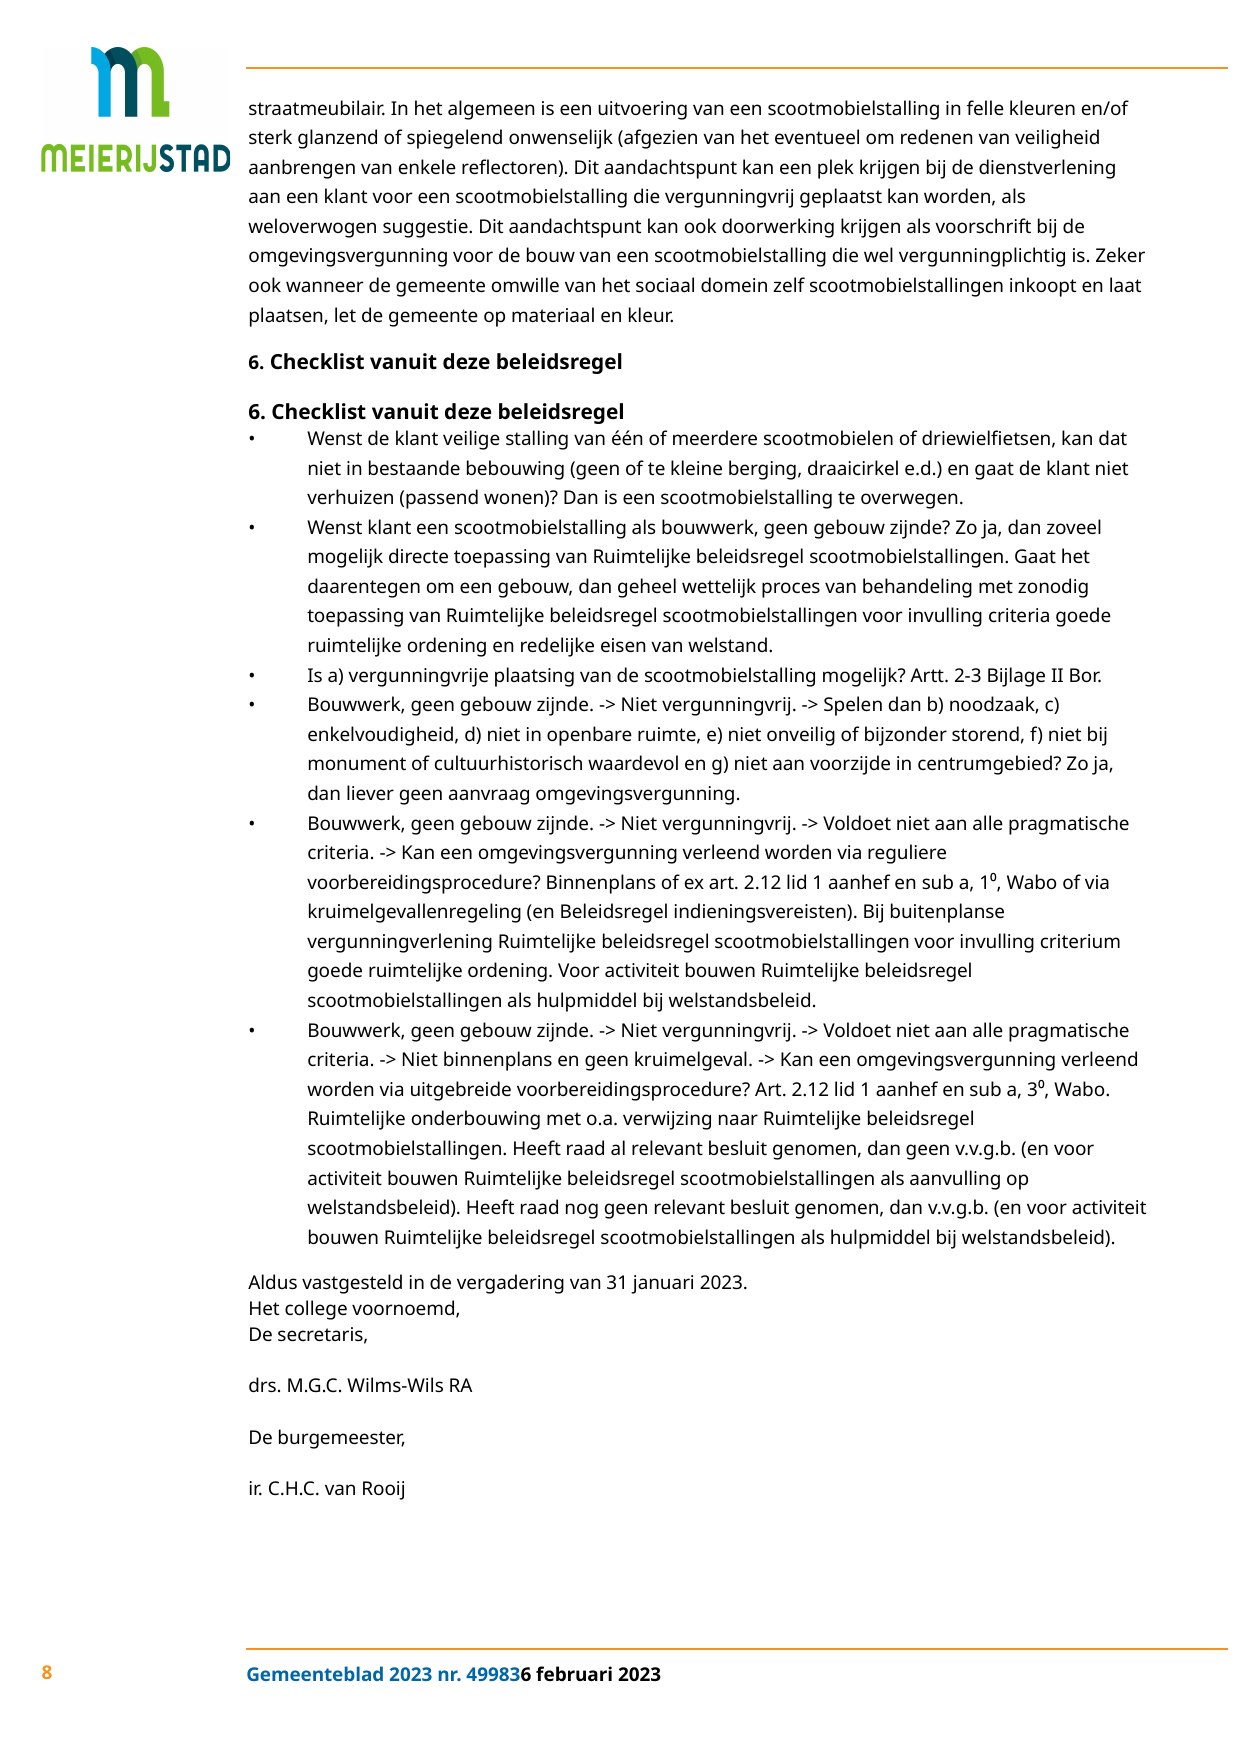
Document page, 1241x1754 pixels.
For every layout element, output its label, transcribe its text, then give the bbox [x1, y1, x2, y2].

list Is a) vergunningvrije plaatsing van de scootmobielstalling mogelijk? Artt. 2-3 Bijlage II Bor. [248, 662, 1152, 688]
list Wenst klant een scootmobielstalling als bouwwerk, geen gebouw zijnde? Zo ja, dan zoveel mogelijk directe toepassing van Ruimtelijke beleidsregel scootmobielstallingen. Gaat het daarentegen om een gebouw, dan geheel wettelijk proces van behandeling met zonodig toepassing van Ruimtelijke beleidsregel scootmobielstallingen voor invulling criteria goede ruimtelijke ordening en redelijke eisen van welstand. [248, 514, 1152, 658]
list Bouwwerk, geen gebouw zijnde. -> Niet vergunningvrij. -> Voldoet niet aan alle pragmatische criteria. -> Niet binnenplans en geen kruimelgeval. -> Kan een omgevingsvergunning verleend worden via uitgebreide voorbereidingsprocedure? Art. 2.12 lid 1 aanhef en sub a, 3⁰, Wabo. Ruimtelijke onderbouwing met o.a. verwijzing naar Ruimtelijke beleidsregel scootmobielstallingen. Heeft raad al relevant besluit genomen, dan geen v.v.g.b. (en voor activiteit bouwen Ruimtelijke beleidsregel scootmobielstallingen als aanvulling op welstandsbeleid). Heeft raad nog geen relevant besluit genomen, dan v.v.g.b. (en voor activiteit bouwen Ruimtelijke beleidsregel scootmobielstallingen als hulpmiddel bij welstandsbeleid). [248, 1017, 1152, 1250]
text 6. Checklist vanuit deze beleidsregel [248, 347, 1152, 376]
text straatmeubilair. In het algemeen is een uitvoering van een scootmobielstalling in felle kleuren en/of sterk glanzend of spiegelend onwenselijk (afgezien van het eventueel om redenen van veiligheid aanbrengen van enkele reflectoren). Dit aandachtspunt kan een plek krijgen bij de dienstverlening aan een klant voor een scootmobielstalling die vergunningvrij geplaatst kan worden, als weloverwogen suggestie. Dit aandachtspunt kan ook doorwerking krijgen als voorschrift bij de omgevingsvergunning voor de bouw van een scootmobielstalling die wel vergunningplichtig is. Zeker ook wanneer de gemeente omwille van het sociaal domein zelf scootmobielstallingen inkoopt en laat plaatsen, let de gemeente op materiaal en kleur. [248, 95, 1152, 328]
picture [41, 47, 231, 172]
list Bouwwerk, geen gebouw zijnde. -> Niet vergunningvrij. -> Spelen dan b) noodzaak, c) enkelvoudigheid, d) niet in openbare ruimte, e) niet onveilig of bijzonder storend, f) niet bij monument of cultuurhistorisch waardevol en g) niet aan voorzijde in centrumgebied? Zo ja, dan liever geen aanvraag omgevingsvergunning. [248, 691, 1152, 806]
text De burgemeester, [248, 1424, 1152, 1450]
text De secretaris, [248, 1321, 1152, 1347]
list Bouwwerk, geen gebouw zijnde. -> Niet vergunningvrij. -> Voldoet niet aan alle pragmatische criteria. -> Kan een omgevingsvergunning verleend worden via reguliere voorbereidingsprocedure? Binnenplans of ex art. 2.12 lid 1 aanhef en sub a, 1⁰, Wabo of via kruimelgevallenregeling (en Beleidsregel indieningsvereisten). Bij buitenplanse vergunningverlening Ruimtelijke beleidsregel scootmobielstallingen voor invulling criterium goede ruimtelijke ordening. Voor activiteit bouwen Ruimtelijke beleidsregel scootmobielstallingen als hulpmiddel bij welstandsbeleid. [248, 810, 1152, 1013]
text Het college voornoemd, [248, 1295, 1152, 1321]
text ir. C.H.C. van Rooij [248, 1475, 1152, 1501]
text Aldus vastgesteld in de vergadering van 31 januari 2023. [248, 1269, 1152, 1295]
list Wenst de klant veilige stalling van één of meerdere scootmobielen of driewielfietsen, kan dat niet in bestaande bebouwing (geen of te kleine berging, draaicirkel e.d.) en gaat de klant niet verhuizen (passend wonen)? Dan is een scootmobielstalling te overwegen. [248, 425, 1152, 510]
text 6. Checklist vanuit deze beleidsregel [248, 397, 1152, 425]
text drs. M.G.C. Wilms-Wils RA [248, 1372, 1152, 1398]
